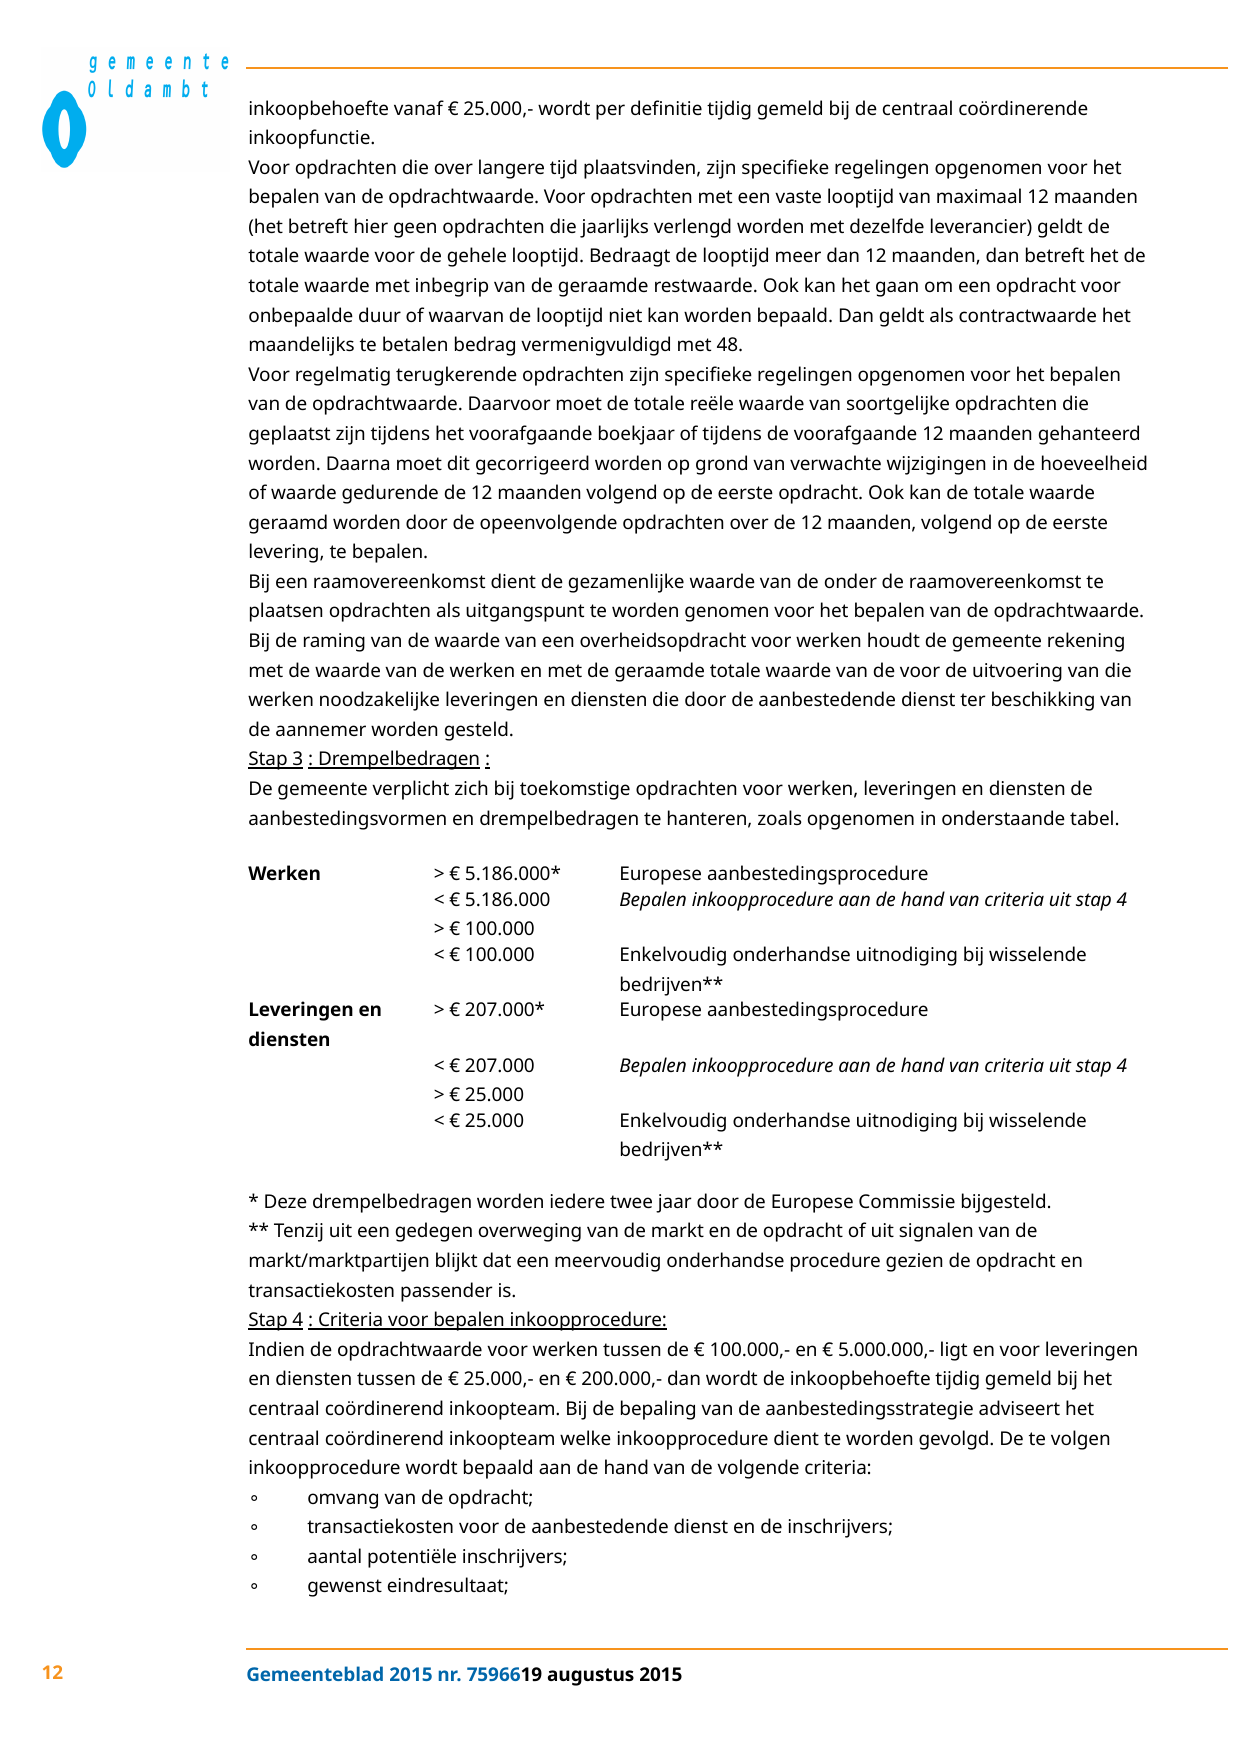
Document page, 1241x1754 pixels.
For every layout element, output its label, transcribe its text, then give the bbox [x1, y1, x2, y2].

table_cell Europese aanbestedingsprocedure [619, 996, 1152, 1052]
table_cell < € 207.000 > € 25.000 [434, 1052, 619, 1107]
text Stap 3 : Drempelbedragen : [248, 746, 1152, 771]
text Bij de raming van de waarde van een overheidsopdracht voor werken houdt de gemeente rekening met de waarde van de werken en met de geraamde totale waarde van de voor de uitvoering van die werken noodzakelijke leveringen en diensten die door de aanbestedende dienst ter beschikking van de aannemer worden gesteld. [248, 627, 1152, 742]
list transactiekosten voor de aanbestedende dienst en de inschrijvers; [248, 1513, 1152, 1539]
list omvang van de opdracht; [248, 1484, 1152, 1510]
table_cell Leveringen en diensten [248, 996, 433, 1052]
table_cell Enkelvoudig onderhandse uitnodiging bij wisselende bedrijven** [619, 941, 1152, 996]
text Indien de opdrachtwaarde voor werken tussen de € 100.000,- en € 5.000.000,- ligt en voor leveringen en diensten tussen de € 25.000,- en € 200.000,- dan wordt de inkoopbehoefte tijdig gemeld bij het centraal coördinerend inkoopteam. Bij de bepaling van de aanbestedingsstrategie adviseert het centraal coördinerend inkoopteam welke inkoopprocedure dient te worden gevolgd. De te volgen inkoopprocedure wordt bepaald aan de hand van de volgende criteria: [248, 1336, 1152, 1480]
text Voor regelmatig terugkerende opdrachten zijn specifieke regelingen opgenomen voor het bepalen van de opdrachtwaarde. Daarvoor moet de totale reële waarde van soortgelijke opdrachten die geplaatst zijn tijdens het voorafgaande boekjaar of tijdens de voorafgaande 12 maanden gehanteerd worden. Daarna moet dit gecorrigeerd worden op grond van verwachte wijzigingen in de hoeveelheid of waarde gedurende de 12 maanden volgend op de eerste opdracht. Ook kan de totale waarde geraamd worden door de opeenvolgende opdrachten over de 12 maanden, volgend op de eerste levering, te bepalen. [248, 361, 1152, 564]
text Voor opdrachten die over langere tijd plaatsvinden, zijn specifieke regelingen opgenomen voor het bepalen van de opdrachtwaarde. Voor opdrachten met een vaste looptijd van maximaal 12 maanden (het betreft hier geen opdrachten die jaarlijks verlengd worden met dezelfde leverancier) geldt de totale waarde voor de gehele looptijd. Bedraagt de looptijd meer dan 12 maanden, dan betreft het de totale waarde met inbegrip van de geraamde restwaarde. Ook kan het gaan om een opdracht voor onbepaalde duur of waarvan de looptijd niet kan worden bepaald. Dan geldt als contractwaarde het maandelijks te betalen bedrag vermenigvuldigd met 48. [248, 154, 1152, 357]
text Bij een raamovereenkomst dient de gezamenlijke waarde van de onder de raamovereenkomst te plaatsen opdrachten als uitgangspunt te worden genomen voor het bepalen van de opdrachtwaarde. [248, 568, 1152, 623]
picture [41, 47, 231, 172]
text Stap 4 : Criteria voor bepalen inkoopprocedure: [248, 1306, 1152, 1332]
list gewenst eindresultaat; [248, 1573, 1152, 1598]
table_cell > € 207.000* [434, 996, 619, 1052]
table_cell < € 25.000 [434, 1107, 619, 1162]
text inkoopbehoefte vanaf € 25.000,- wordt per definitie tijdig gemeld bij de centraal coördinerende inkoopfunctie. [248, 95, 1152, 150]
table_cell [248, 1107, 433, 1162]
table_header > € 5.186.000* [434, 860, 619, 886]
list aantal potentiële inschrijvers; [248, 1543, 1152, 1569]
table_cell [248, 941, 433, 996]
table_cell Bepalen inkoopprocedure aan de hand van criteria uit stap 4 [619, 1052, 1152, 1107]
text ** Tenzij uit een gedegen overweging van de markt en de opdracht of uit signalen van de markt/marktpartijen blijkt dat een meervoudig onderhandse procedure gezien de opdracht en transactiekosten passender is. [248, 1218, 1152, 1303]
table_cell Bepalen inkoopprocedure aan de hand van criteria uit stap 4 [619, 886, 1152, 941]
table_cell Enkelvoudig onderhandse uitnodiging bij wisselende bedrijven** [619, 1107, 1152, 1162]
text * Deze drempelbedragen worden iedere twee jaar door de Europese Commissie bijgesteld. [248, 1188, 1152, 1214]
table_header Europese aanbestedingsprocedure [619, 860, 1152, 886]
text De gemeente verplicht zich bij toekomstige opdrachten voor werken, leveringen en diensten de aanbestedingsvormen en drempelbedragen te hanteren, zoals opgenomen in onderstaande tabel. [248, 775, 1152, 831]
table_header Werken [248, 860, 433, 886]
table_cell < € 5.186.000 > € 100.000 [434, 886, 619, 941]
table_cell [248, 886, 433, 941]
table_cell [248, 1052, 433, 1107]
table_cell < € 100.000 [434, 941, 619, 996]
